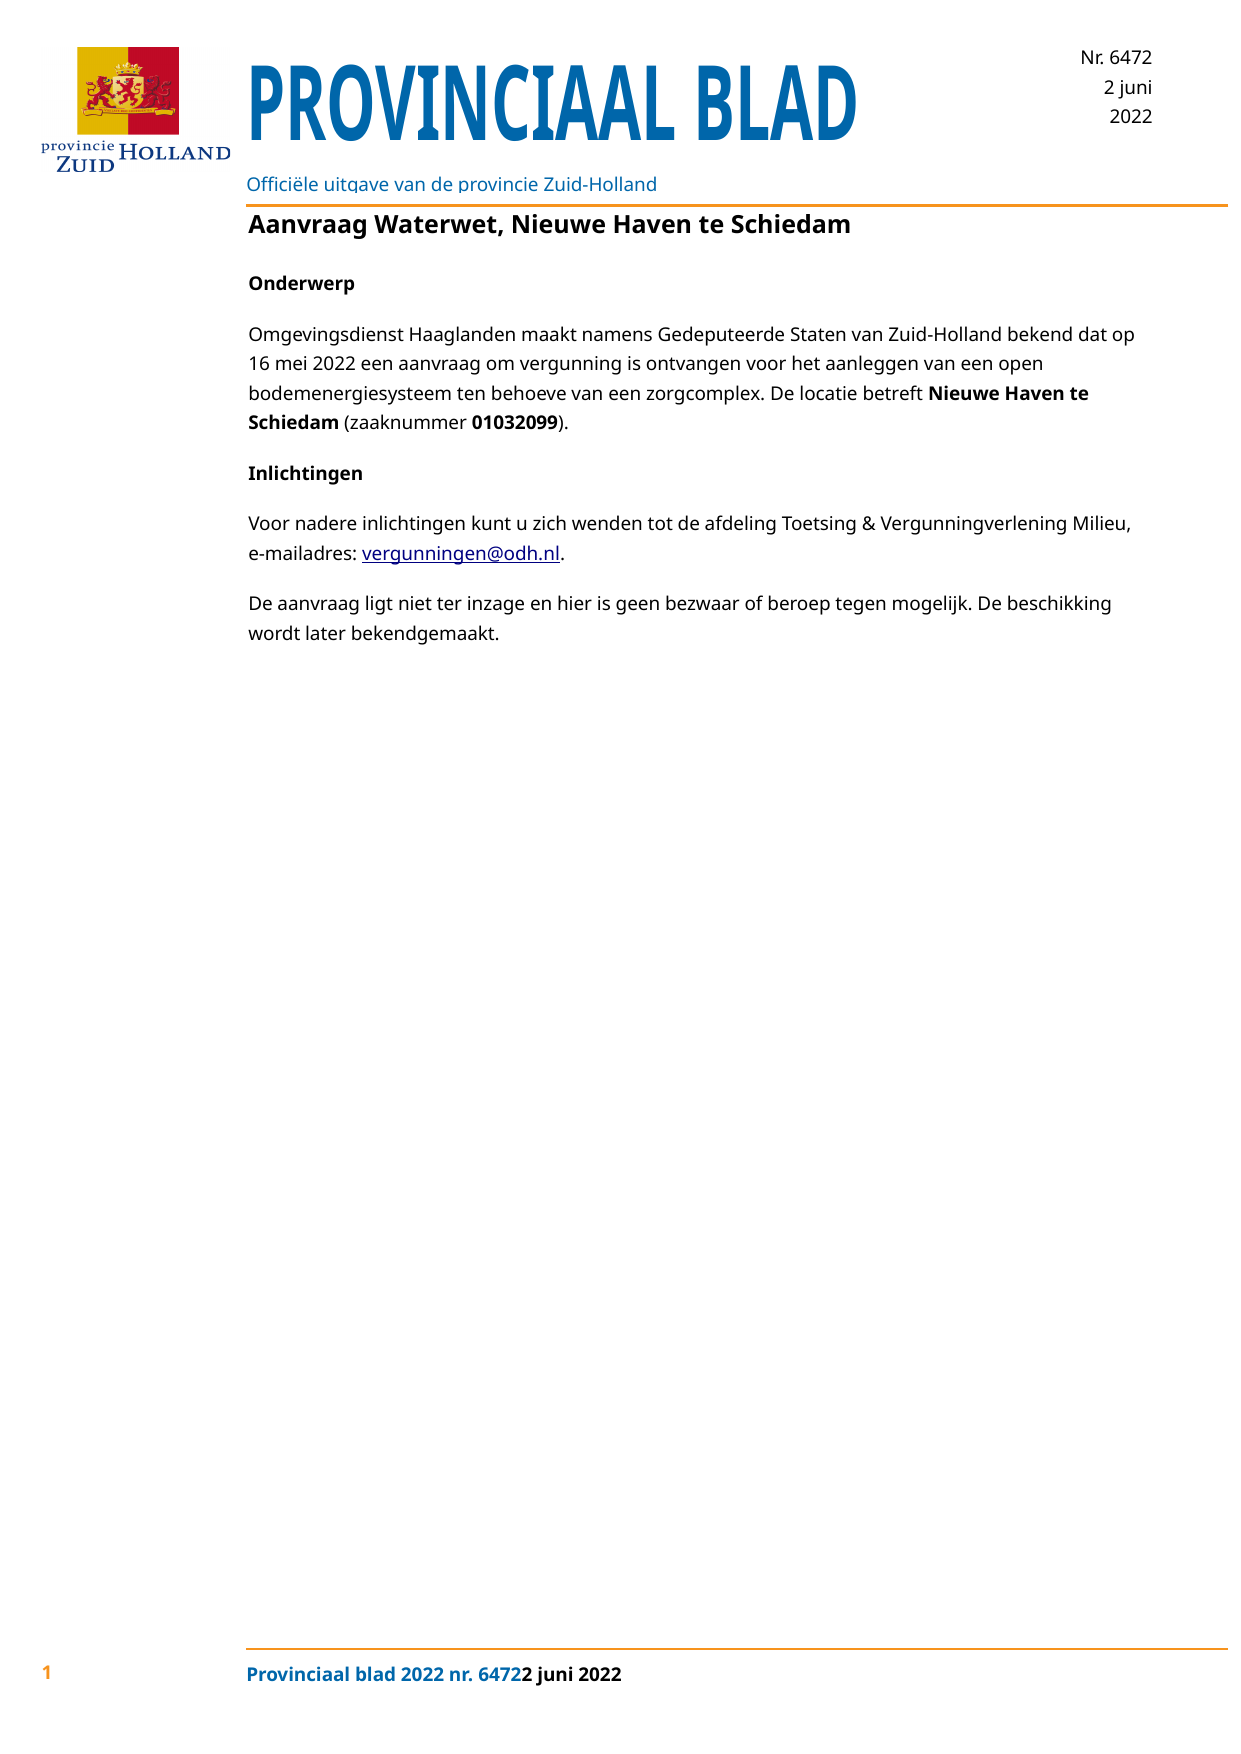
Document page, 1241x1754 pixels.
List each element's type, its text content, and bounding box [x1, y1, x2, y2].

text Onderwerp [248, 270, 1152, 296]
text Omgevingsdienst Haaglanden maakt namens Gedeputeerde Staten van Zuid-Holland bekend dat op 16 mei 2022 een aanvraag om vergunning is ontvangen voor het aanleggen van een open bodemenergiesysteem ten behoeve van een zorgcomplex. De locatie betreft Nieuwe Haven te Schiedam (zaaknummer 01032099). [248, 321, 1152, 435]
text De aanvraag ligt niet ter inzage en hier is geen bezwaar of beroep tegen mogelijk. De beschikking wordt later bekendgemaakt. [248, 590, 1152, 646]
text Voor nadere inlichtingen kunt u zich wenden tot de afdeling Toetsing & Vergunningverlening Milieu, e-mailadres: vergunningen@odh.nl. [248, 510, 1152, 566]
text Aanvraag Waterwet, Nieuwe Haven te Schiedam [248, 207, 1152, 241]
picture [41, 47, 231, 172]
text Inlichtingen [248, 460, 1152, 486]
